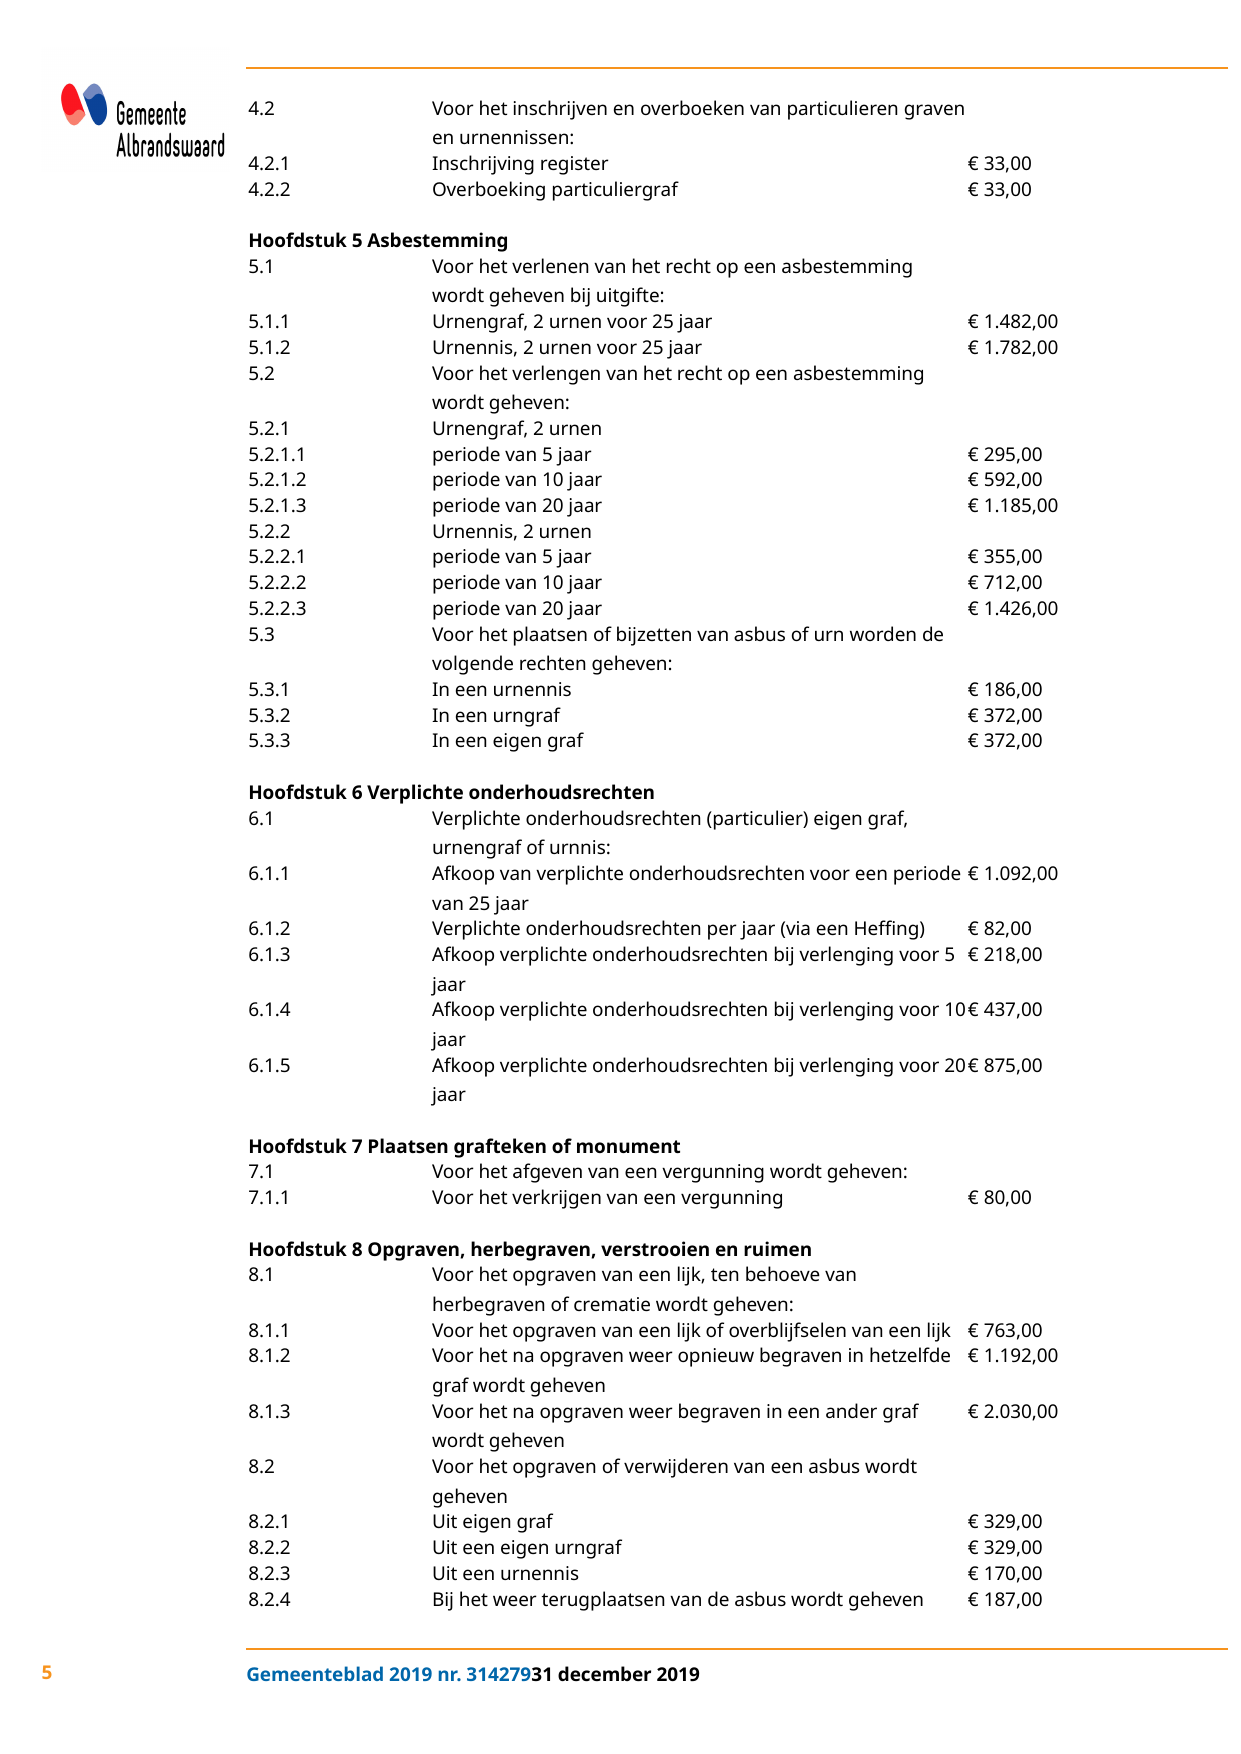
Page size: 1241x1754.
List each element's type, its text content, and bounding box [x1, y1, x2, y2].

table_cell Voor het plaatsen of bijzetten van asbus of urn worden de volgende rechten geheven: [432, 621, 968, 676]
table_cell 8.1.3 [248, 1398, 432, 1453]
table_cell 5.2 [248, 360, 432, 415]
table_cell € 170,00 [968, 1560, 1152, 1586]
table_cell Uit een urnennis [432, 1560, 968, 1586]
table_cell 8.2.1 [248, 1509, 432, 1534]
table_cell [968, 1262, 1152, 1317]
picture [41, 47, 231, 172]
table_cell periode van 20 jaar [432, 492, 968, 518]
table_cell Afkoop verplichte onderhoudsrechten bij verlenging voor 10 jaar [432, 997, 968, 1052]
table_cell 5.2.1.2 [248, 467, 432, 492]
table_cell [432, 202, 968, 227]
table_cell [968, 202, 1152, 227]
table_cell Urnengraf, 2 urnen [432, 415, 968, 441]
table_cell 5.3.3 [248, 728, 432, 753]
table_cell € 763,00 [968, 1317, 1152, 1343]
table_cell € 1.782,00 [968, 334, 1152, 360]
table_cell [248, 754, 432, 779]
table_cell € 437,00 [968, 997, 1152, 1052]
table_cell Bij het weer terugplaatsen van de asbus wordt geheven [432, 1586, 968, 1611]
table_cell 5.2.1.1 [248, 441, 432, 467]
table_cell 6.1.3 [248, 941, 432, 997]
table_cell 5.1.1 [248, 308, 432, 334]
table_cell 7.1 [248, 1159, 432, 1184]
table_cell [248, 1210, 432, 1236]
table_cell 6.1.4 [248, 997, 432, 1052]
table_cell [432, 1210, 968, 1236]
table_cell € 1.092,00 [968, 860, 1152, 916]
table_cell Uit eigen graf [432, 1509, 968, 1534]
table_cell 8.1 [248, 1262, 432, 1317]
table_cell 6.1.5 [248, 1052, 432, 1107]
table_cell [968, 1236, 1152, 1262]
table_cell Hoofdstuk 5 Asbestemming [248, 227, 968, 253]
table_cell 5.1 [248, 253, 432, 308]
table_cell Inschrijving register [432, 150, 968, 176]
table_cell € 1.482,00 [968, 308, 1152, 334]
table_cell € 2.030,00 [968, 1398, 1152, 1453]
table_cell In een urngraf [432, 702, 968, 728]
table_cell Urnengraf, 2 urnen voor 25 jaar [432, 308, 968, 334]
table_cell € 329,00 [968, 1509, 1152, 1534]
table_cell € 355,00 [968, 544, 1152, 569]
table_cell [968, 805, 1152, 860]
table_cell € 186,00 [968, 676, 1152, 702]
table_cell 7.1.1 [248, 1184, 432, 1210]
table_cell 4.2 [248, 95, 432, 150]
table_cell periode van 10 jaar [432, 570, 968, 595]
table_cell [968, 1107, 1152, 1133]
table_cell 8.1.2 [248, 1343, 432, 1398]
table_cell € 372,00 [968, 728, 1152, 753]
table_cell [968, 1133, 1152, 1159]
table_cell periode van 10 jaar [432, 467, 968, 492]
table_cell € 329,00 [968, 1534, 1152, 1560]
table_cell [432, 754, 968, 779]
table_cell In een urnennis [432, 676, 968, 702]
table_cell 8.2.2 [248, 1534, 432, 1560]
table_cell € 712,00 [968, 570, 1152, 595]
table_cell € 295,00 [968, 441, 1152, 467]
table_cell € 875,00 [968, 1052, 1152, 1107]
table_cell 5.2.2 [248, 518, 432, 544]
table_cell Voor het verkrijgen van een vergunning [432, 1184, 968, 1210]
table_cell Afkoop verplichte onderhoudsrechten bij verlenging voor 5 jaar [432, 941, 968, 997]
table_cell 5.2.1.3 [248, 492, 432, 518]
table_cell periode van 5 jaar [432, 544, 968, 569]
table_cell 5.3 [248, 621, 432, 676]
table_cell [968, 1159, 1152, 1184]
table_cell 5.2.2.1 [248, 544, 432, 569]
table_cell 8.2 [248, 1453, 432, 1508]
table_cell Voor het opgraven of verwijderen van een asbus wordt geheven [432, 1453, 968, 1508]
table_cell [968, 1453, 1152, 1508]
table_cell Voor het verlengen van het recht op een asbestemming wordt geheven: [432, 360, 968, 415]
table_cell Verplichte onderhoudsrechten (particulier) eigen graf, urnengraf of urnnis: [432, 805, 968, 860]
table_cell Voor het na opgraven weer opnieuw begraven in hetzelfde graf wordt geheven [432, 1343, 968, 1398]
table_cell [968, 95, 1152, 150]
table_cell Hoofdstuk 7 Plaatsen grafteken of monument [248, 1133, 968, 1159]
table_cell [248, 1107, 432, 1133]
table_cell 8.2.3 [248, 1560, 432, 1586]
table_cell [968, 779, 1152, 805]
table_cell periode van 20 jaar [432, 595, 968, 621]
table_cell 8.2.4 [248, 1586, 432, 1611]
table_cell [432, 1107, 968, 1133]
table_cell Hoofdstuk 8 Opgraven, herbegraven, verstrooien en ruimen [248, 1236, 968, 1262]
table_cell Voor het opgraven van een lijk of overblijfselen van een lijk [432, 1317, 968, 1343]
table_cell [968, 253, 1152, 308]
table_cell [248, 202, 432, 227]
table_cell Voor het na opgraven weer begraven in een ander graf wordt geheven [432, 1398, 968, 1453]
table_cell Voor het opgraven van een lijk, ten behoeve van herbegraven of crematie wordt geheven: [432, 1262, 968, 1317]
table_cell € 1.426,00 [968, 595, 1152, 621]
table_cell € 372,00 [968, 702, 1152, 728]
table_cell 5.1.2 [248, 334, 432, 360]
table_cell Urnennis, 2 urnen [432, 518, 968, 544]
table_cell 5.3.1 [248, 676, 432, 702]
table_cell Afkoop van verplichte onderhoudsrechten voor een periode van 25 jaar [432, 860, 968, 916]
table_cell € 33,00 [968, 176, 1152, 202]
table_cell € 1.185,00 [968, 492, 1152, 518]
table_cell In een eigen graf [432, 728, 968, 753]
table_cell 5.2.1 [248, 415, 432, 441]
table_cell 4.2.2 [248, 176, 432, 202]
table_cell [968, 360, 1152, 415]
table_cell 5.2.2.2 [248, 570, 432, 595]
table_cell € 592,00 [968, 467, 1152, 492]
table_cell Voor het inschrijven en overboeken van particulieren graven en urnennissen: [432, 95, 968, 150]
table_cell € 1.192,00 [968, 1343, 1152, 1398]
table_cell 6.1.1 [248, 860, 432, 916]
table_cell periode van 5 jaar [432, 441, 968, 467]
table_cell Urnennis, 2 urnen voor 25 jaar [432, 334, 968, 360]
table_cell 4.2.1 [248, 150, 432, 176]
table_cell [968, 1210, 1152, 1236]
table_cell [968, 415, 1152, 441]
table_cell Verplichte onderhoudsrechten per jaar (via een Heffing) [432, 916, 968, 941]
table_cell Afkoop verplichte onderhoudsrechten bij verlenging voor 20 jaar [432, 1052, 968, 1107]
table_cell 5.3.2 [248, 702, 432, 728]
table_cell 8.1.1 [248, 1317, 432, 1343]
table_cell [968, 518, 1152, 544]
table_cell Hoofdstuk 6 Verplichte onderhoudsrechten [248, 779, 968, 805]
table_cell [968, 754, 1152, 779]
table_cell 5.2.2.3 [248, 595, 432, 621]
table_cell € 218,00 [968, 941, 1152, 997]
table_cell [968, 621, 1152, 676]
table_cell Voor het afgeven van een vergunning wordt geheven: [432, 1159, 968, 1184]
table_cell Voor het verlenen van het recht op een asbestemming wordt geheven bij uitgifte: [432, 253, 968, 308]
table_cell Overboeking particuliergraf [432, 176, 968, 202]
table_cell € 80,00 [968, 1184, 1152, 1210]
table_cell 6.1.2 [248, 916, 432, 941]
table_cell € 33,00 [968, 150, 1152, 176]
table_cell € 187,00 [968, 1586, 1152, 1611]
table_cell Uit een eigen urngraf [432, 1534, 968, 1560]
table_cell € 82,00 [968, 916, 1152, 941]
table_cell [968, 227, 1152, 253]
table_cell 6.1 [248, 805, 432, 860]
